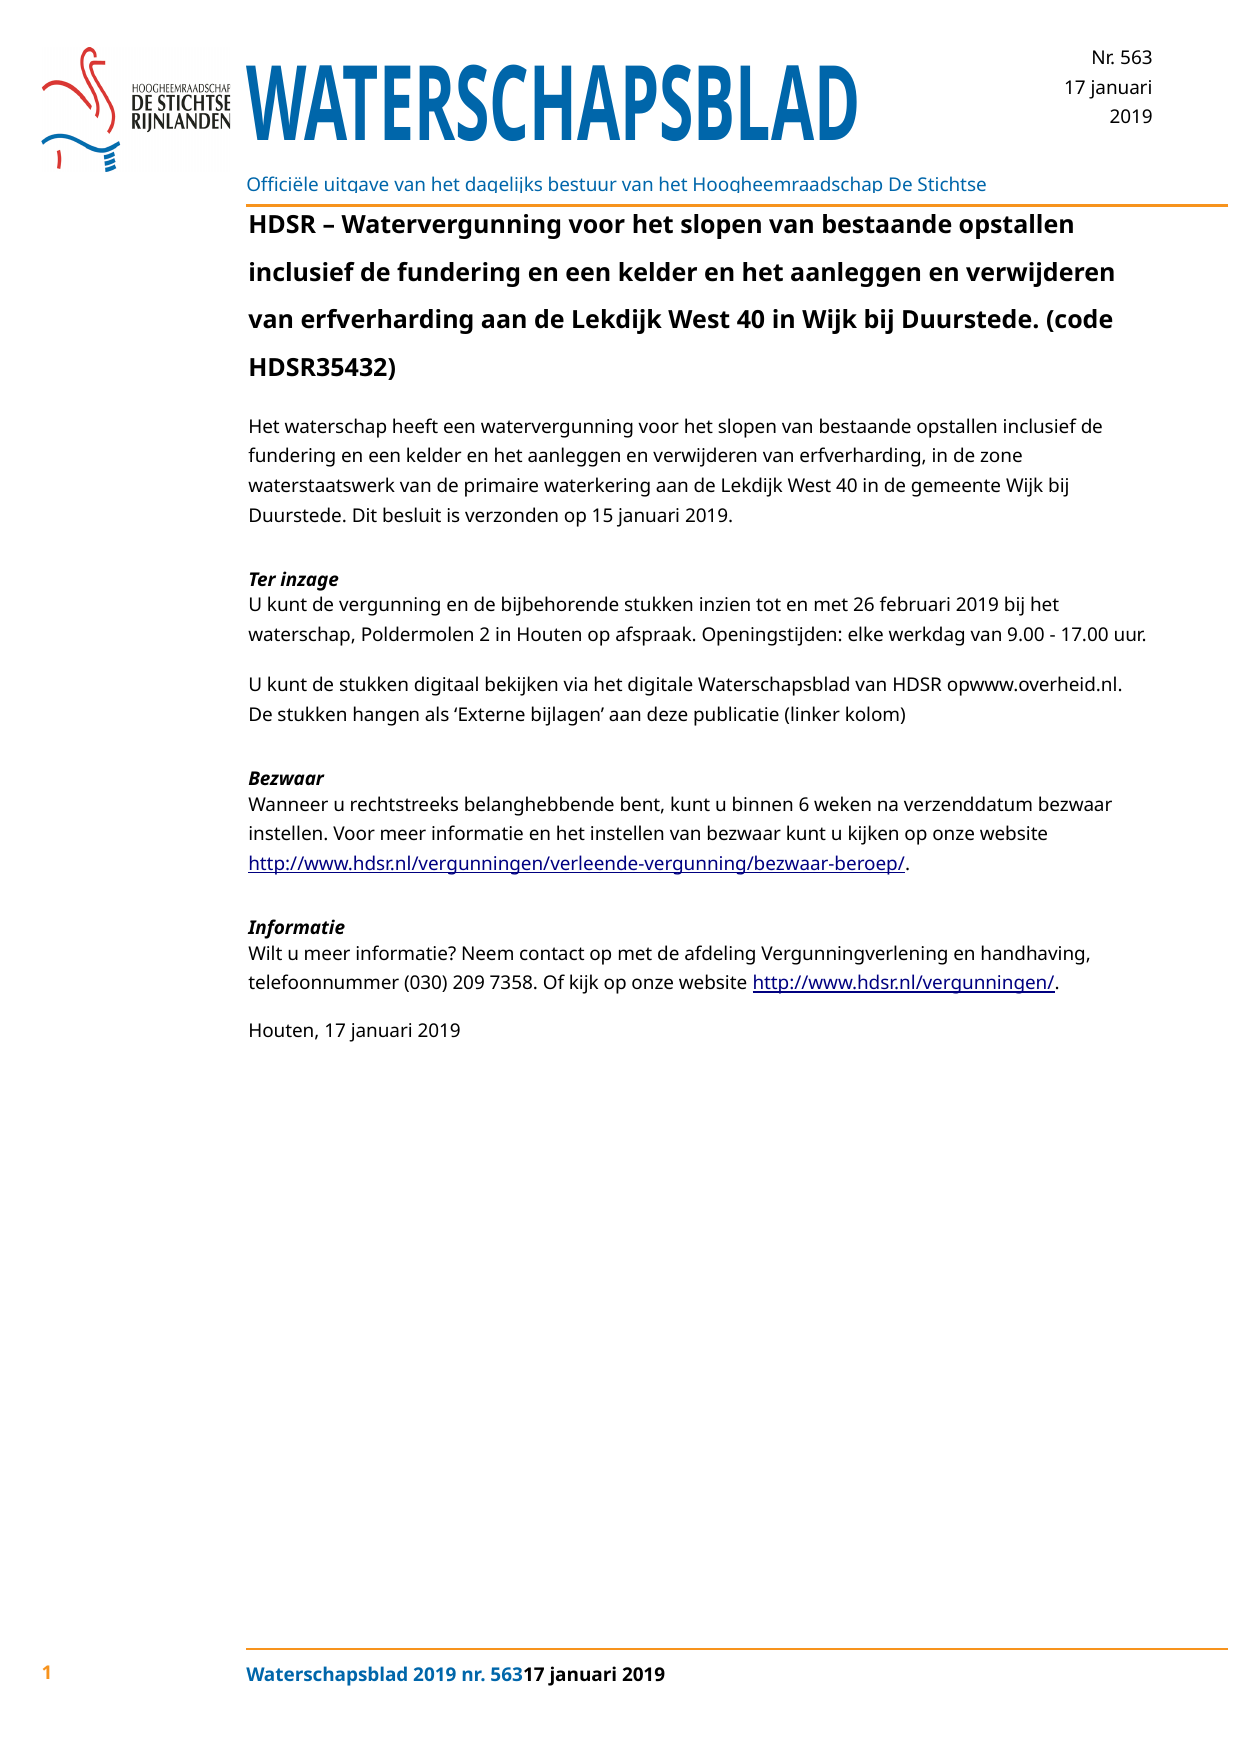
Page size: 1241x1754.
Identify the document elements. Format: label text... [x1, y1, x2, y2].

text U kunt de stukken digitaal bekijken via het digitale Waterschapsblad van HDSR opwww.overheid.nl. De stukken hangen als ‘Externe bijlagen’ aan deze publicatie (linker kolom) [248, 672, 1152, 727]
text HDSR – Watervergunning voor het slopen van bestaande opstallen inclusief de fundering en een kelder en het aanleggen en verwijderen van erfverharding aan de Lekdijk West 40 in Wijk bij Duurstede. (code HDSR35432) [248, 207, 1152, 384]
text Wanneer u rechtstreeks belanghebbende bent, kunt u binnen 6 weken na verzenddatum bezwaar instellen. Voor meer informatie en het instellen van bezwaar kunt u kijken op onze website http://www.hdsr.nl/vergunningen/verleende-vergunning/bezwaar-beroep/. [248, 791, 1152, 876]
text Wilt u meer informatie? Neem contact op met de afdeling Vergunningverlening en handhaving, telefoonnummer (030) 209 7358. Of kijk op onze website http://www.hdsr.nl/vergunningen/. [248, 940, 1152, 995]
text Houten, 17 januari 2019 [248, 1017, 1152, 1043]
text Bezwaar [248, 765, 1152, 791]
text Het waterschap heeft een watervergunning voor het slopen van bestaande opstallen inclusief de fundering en een kelder en het aanleggen en verwijderen van erfverharding, in de zone waterstaatswerk van de primaire waterkering aan de Lekdijk West 40 in de gemeente Wijk bij Duurstede. Dit besluit is verzonden op 15 januari 2019. [248, 413, 1152, 528]
text Ter inzage [248, 566, 1152, 592]
text Informatie [248, 914, 1152, 940]
picture [41, 47, 231, 172]
text U kunt de vergunning en de bijbehorende stukken inzien tot en met 26 februari 2019 bij het waterschap, Poldermolen 2 in Houten op afspraak. Openingstijden: elke werkdag van 9.00 - 17.00 uur. [248, 592, 1152, 647]
